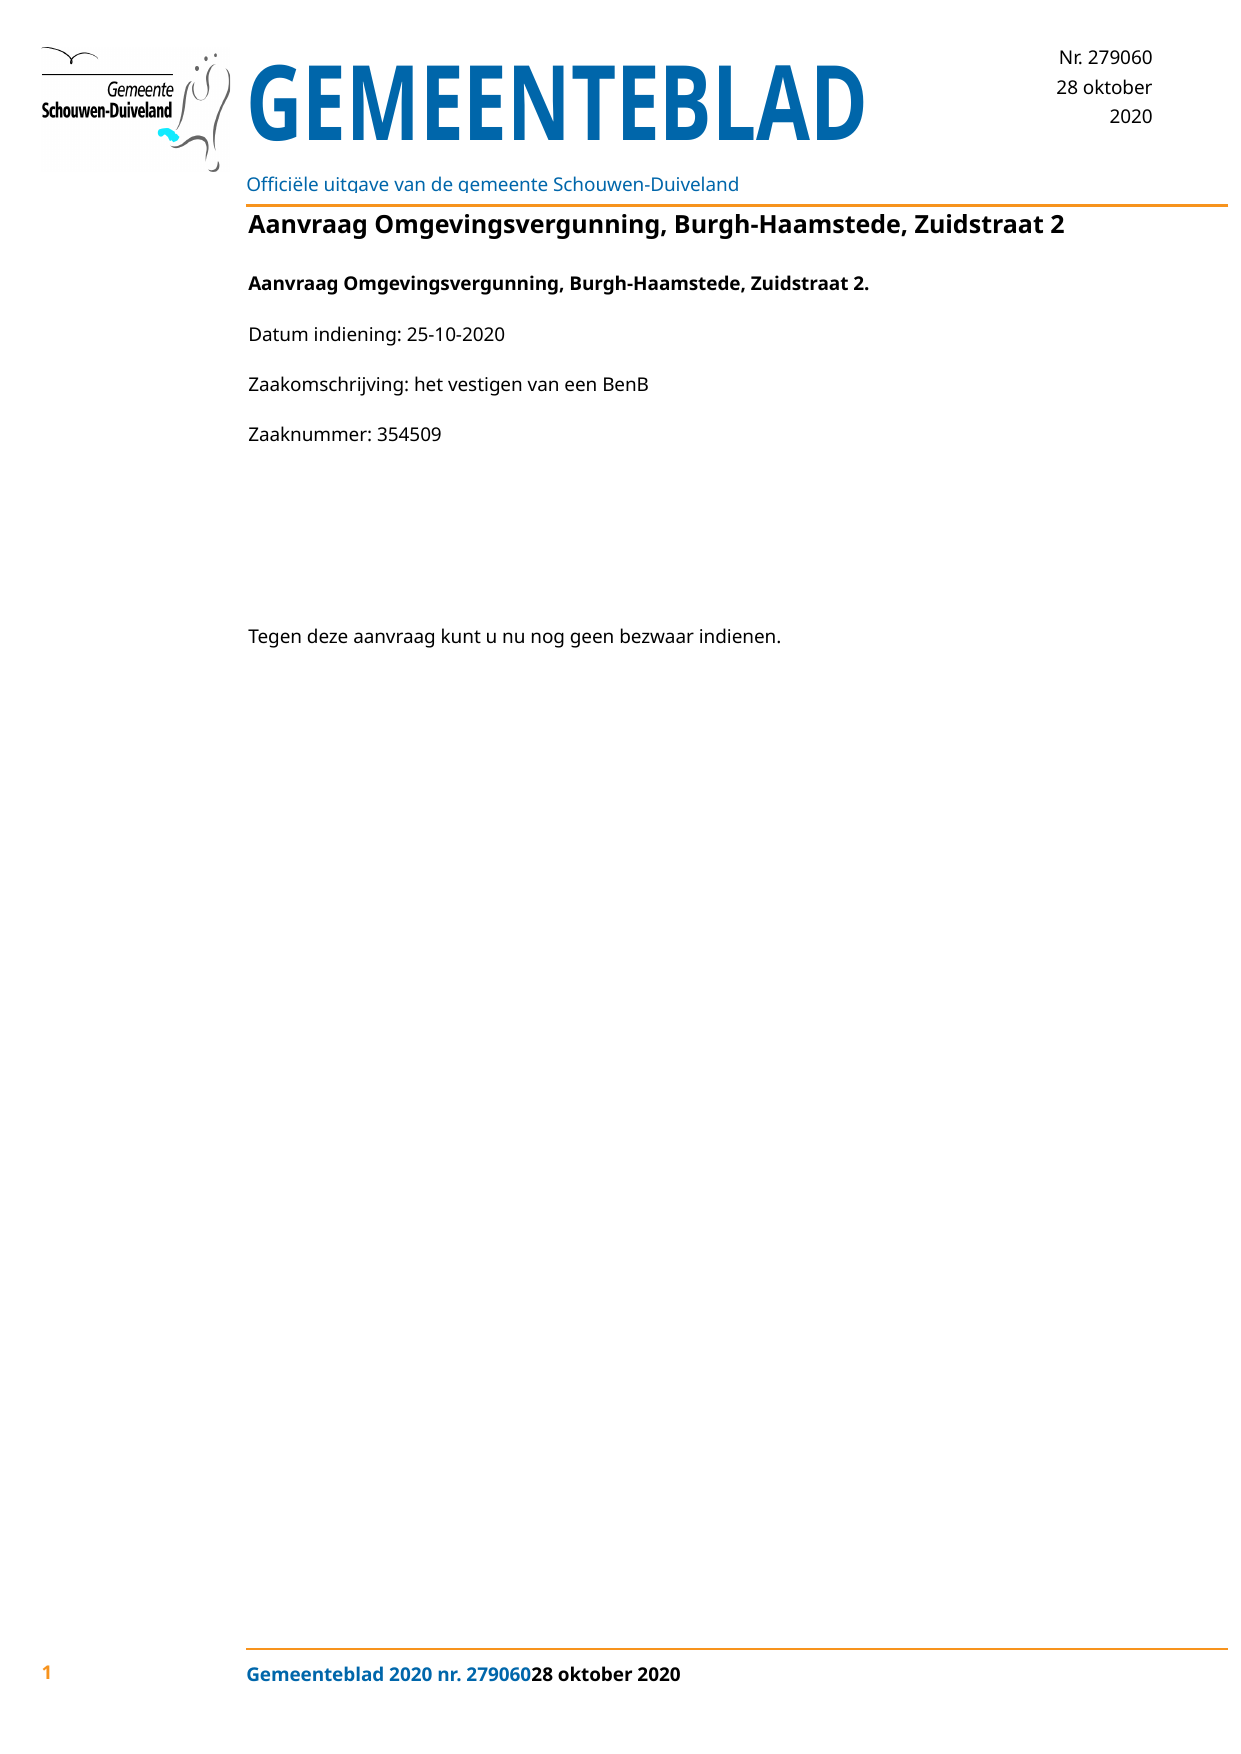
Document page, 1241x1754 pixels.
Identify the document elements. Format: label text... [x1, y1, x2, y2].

text Datum indiening: 25-10-2020 [248, 321, 1152, 346]
text Tegen deze aanvraag kunt u nu nog geen bezwaar indienen. [248, 623, 1152, 649]
picture [41, 47, 231, 172]
text Aanvraag Omgevingsvergunning, Burgh-Haamstede, Zuidstraat 2 [248, 207, 1152, 241]
text Zaakomschrijving: het vestigen van een BenB [248, 371, 1152, 397]
text Zaaknummer: 354509 [248, 422, 1152, 447]
text Aanvraag Omgevingsvergunning, Burgh-Haamstede, Zuidstraat 2. [248, 270, 1152, 296]
